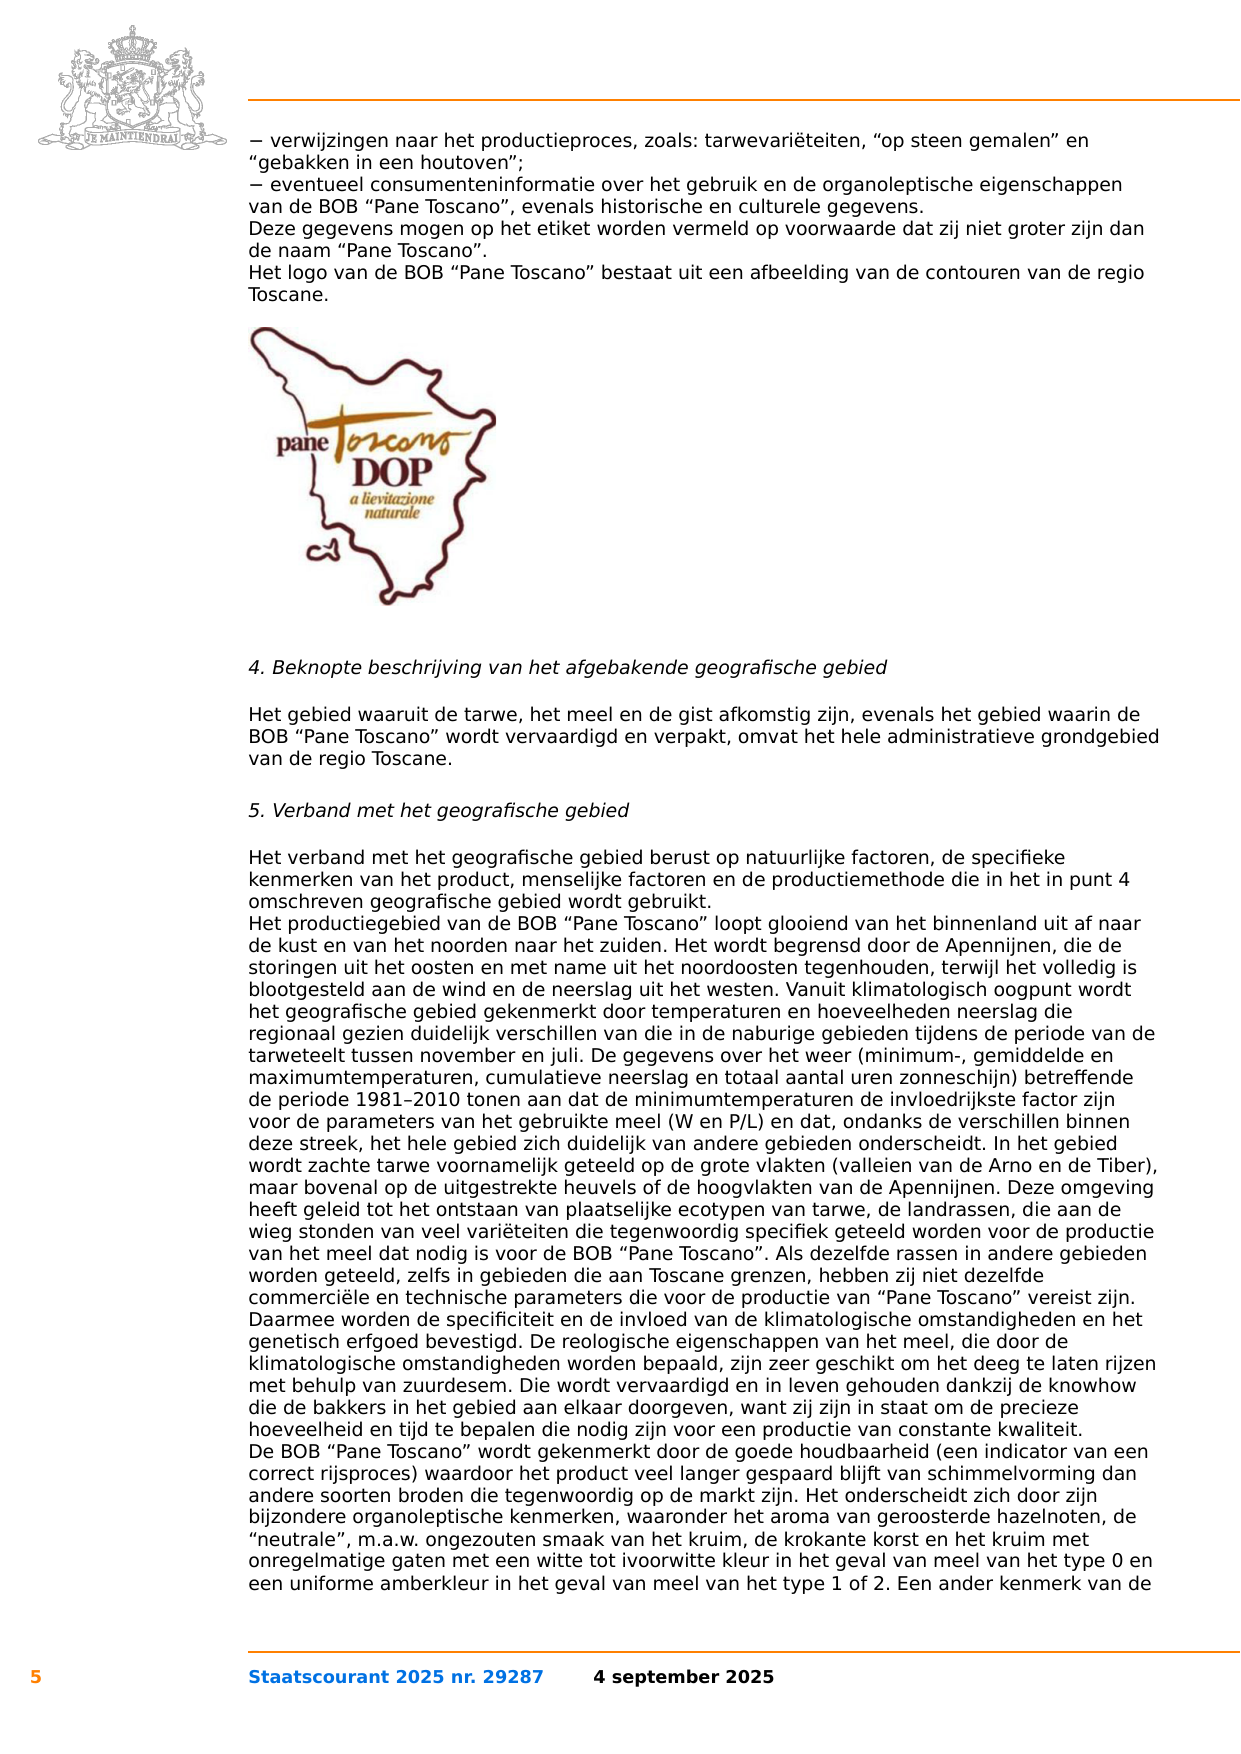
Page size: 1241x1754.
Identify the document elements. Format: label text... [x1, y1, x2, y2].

text Het verband met het geografische gebied berust op natuurlijke factoren, de specifieke kenmerken van het product, menselijke factoren en de productiemethode die in het in punt 4 omschreven geografische gebied wordt gebruikt. [248, 847, 1163, 913]
picture [248, 327, 497, 606]
text − eventueel consumenteninformatie over het gebruik en de organoleptische eigenschappen van de BOB “Pane Toscano”, evenals historische en culturele gegevens. [248, 174, 1163, 218]
text Deze gegevens mogen op het etiket worden vermeld op voorwaarde dat zij niet groter zijn dan de naam “Pane Toscano”. [248, 218, 1163, 262]
text De BOB “Pane Toscano” wordt gekenmerkt door de goede houdbaarheid (een indicator van een correct rijsproces) waardoor het product veel langer gespaard blijft van schimmelvorming dan andere soorten broden die tegenwoordig op de markt zijn. Het onderscheidt zich door zijn bijzondere organoleptische kenmerken, waaronder het aroma van geroosterde hazelnoten, de “neutrale”, m.a.w. ongezouten smaak van het kruim, de krokante korst en het kruim met onregelmatige gaten met een witte tot ivoorwitte kleur in het geval van meel van het type 0 en een uniforme amberkleur in het geval van meel van het type 1 of 2. Een ander kenmerk van de [248, 1441, 1163, 1594]
subtitle 5. Verband met het geografische gebied [248, 800, 1163, 822]
text Het productiegebied van de BOB “Pane Toscano” loopt glooiend van het binnenland uit af naar de kust en van het noorden naar het zuiden. Het wordt begrensd door de Apennijnen, die de storingen uit het oosten en met name uit het noordoosten tegenhouden, terwijl het volledig is blootgesteld aan de wind en de neerslag uit het westen. Vanuit klimatologisch oogpunt wordt het geografische gebied gekenmerkt door temperaturen en hoeveelheden neerslag die regionaal gezien duidelijk verschillen van die in de naburige gebieden tijdens de periode van de tarweteelt tussen november en juli. De gegevens over het weer (minimum-, gemiddelde en maximumtemperaturen, cumulatieve neerslag en totaal aantal uren zonneschijn) betreffende de periode 1981–2010 tonen aan dat de minimumtemperaturen de invloedrijkste factor zijn voor de parameters van het gebruikte meel (W en P/L) en dat, ondanks de verschillen binnen deze streek, het hele gebied zich duidelijk van andere gebieden onderscheidt. In het gebied wordt zachte tarwe voornamelijk geteeld op de grote vlakten (valleien van de Arno en de Tiber), maar bovenal op de uitgestrekte heuvels of de hoogvlakten van de Apennijnen. Deze omgeving heeft geleid tot het ontstaan van plaatselijke ecotypen van tarwe, de landrassen, die aan de wieg stonden van veel variëteiten die tegenwoordig specifiek geteeld worden voor de productie van het meel dat nodig is voor de BOB “Pane Toscano”. Als dezelfde rassen in andere gebieden worden geteeld, zelfs in gebieden die aan Toscane grenzen, hebben zij niet dezelfde commerciële en technische parameters die voor de productie van “Pane Toscano” vereist zijn. Daarmee worden de specificiteit en de invloed van de klimatologische omstandigheden en het genetisch erfgoed bevestigd. De reologische eigenschappen van het meel, die door de klimatologische omstandigheden worden bepaald, zijn zeer geschikt om het deeg te laten rijzen met behulp van zuurdesem. Die wordt vervaardigd en in leven gehouden dankzij de knowhow die de bakkers in het gebied aan elkaar doorgeven, want zij zijn in staat om de precieze hoeveelheid en tijd te bepalen die nodig zijn voor een productie van constante kwaliteit. [248, 913, 1163, 1441]
picture [38, 25, 227, 150]
text Het logo van de BOB “Pane Toscano” bestaat uit een afbeelding van de contouren van de regio Toscane. [248, 262, 1163, 306]
subtitle 4. Beknopte beschrijving van het afgebakende geografische gebied [248, 657, 1163, 679]
text − verwijzingen naar het productieproces, zoals: tarwevariëteiten, “op steen gemalen” en “gebakken in een houtoven”; [248, 130, 1163, 174]
text Het gebied waaruit de tarwe, het meel en de gist afkomstig zijn, evenals het gebied waarin de BOB “Pane Toscano” wordt vervaardigd en verpakt, omvat het hele administratieve grondgebied van de regio Toscane. [248, 704, 1163, 770]
